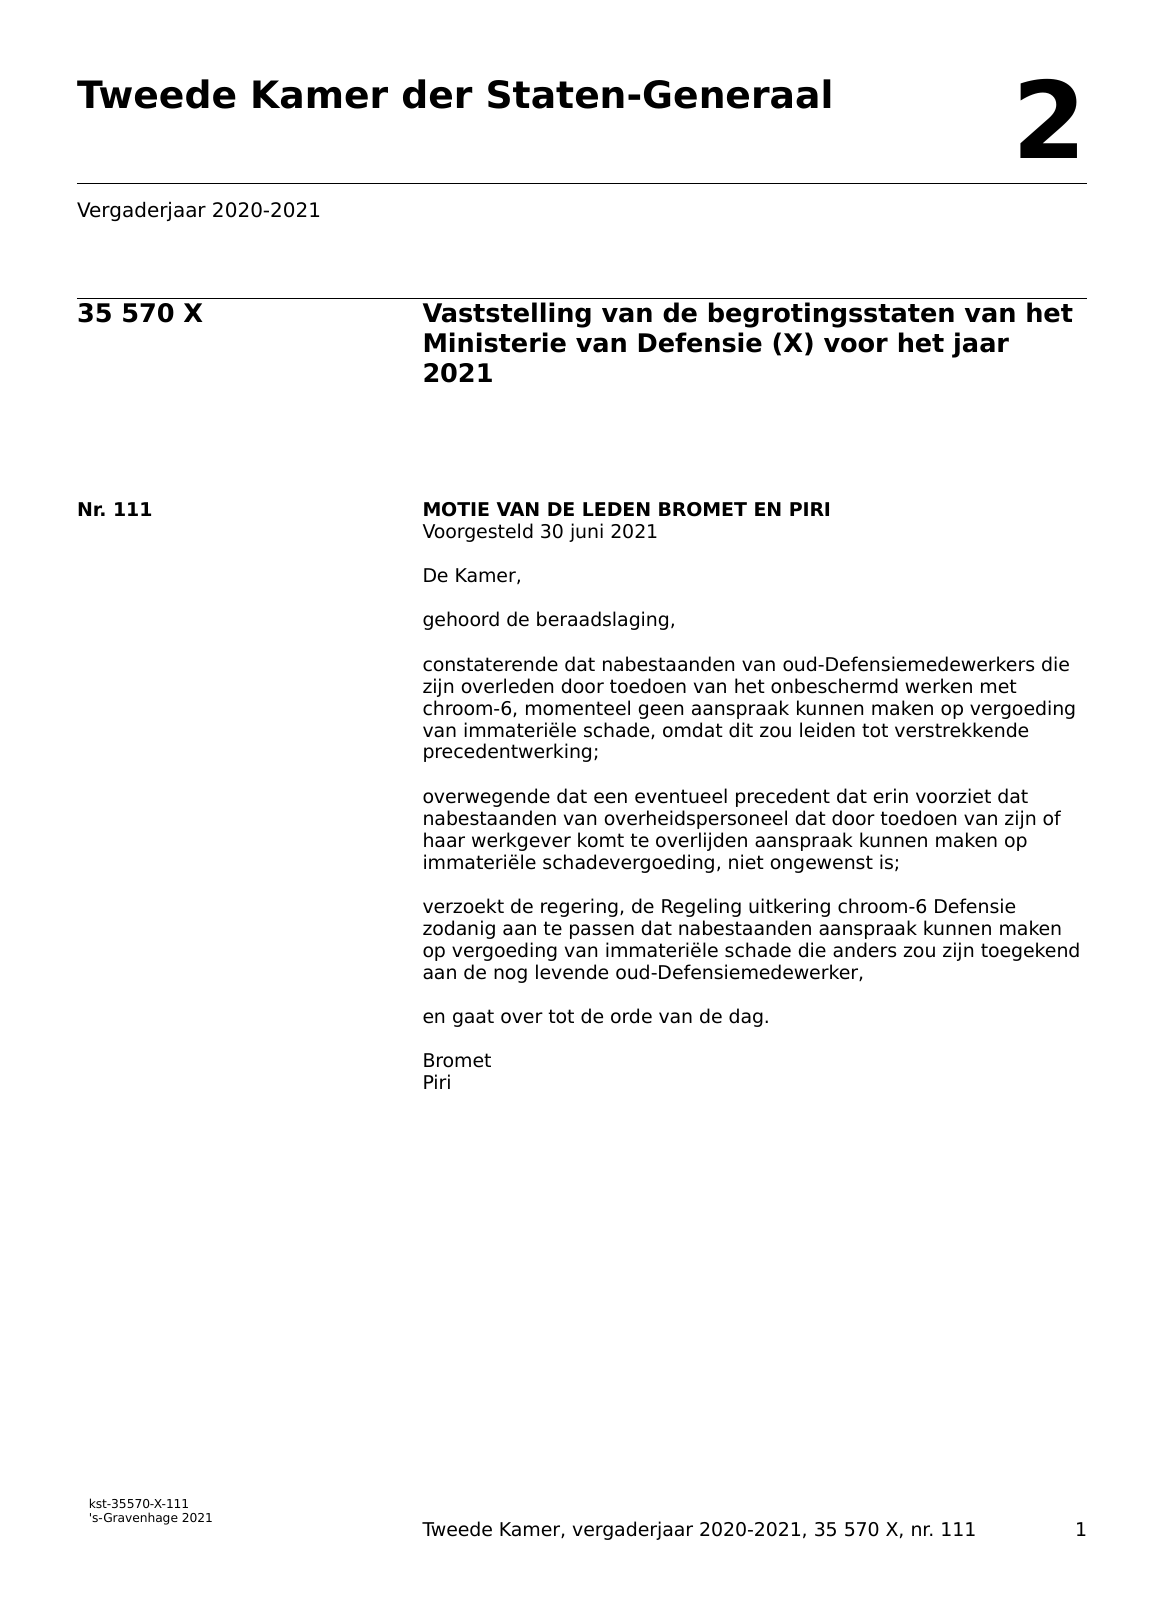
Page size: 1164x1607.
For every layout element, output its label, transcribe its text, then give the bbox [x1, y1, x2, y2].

text en gaat over tot de orde van de dag. [422, 1006, 1087, 1028]
table_header Tweede Kamer der Staten-Generaal [77, 59, 886, 183]
text Voorgesteld 30 juni 2021 [422, 521, 1087, 543]
table_cell Vergaderjaar 2020-2021 [77, 184, 1087, 298]
text De Kamer, [422, 565, 1087, 587]
subtitle 35 570 X Vaststelling van de begrotingsstaten van het Ministerie van Defensie (X) voor het jaar 2021 [77, 299, 1087, 388]
subtitle Nr. 111 MOTIE VAN DE LEDEN BROMET EN PIRI [77, 499, 1087, 521]
text verzoekt de regering, de Regeling uitkering chroom-6 Defensie zodanig aan te passen dat nabestaanden aanspraak kunnen maken op vergoeding van immateriële schade die anders zou zijn toegekend aan de nog levende oud-Defensiemedewerker, [422, 896, 1087, 984]
text gehoord de beraadslaging, [422, 609, 1087, 631]
text overwegende dat een eventueel precedent dat erin voorziet dat nabestaanden van overheidspersoneel dat door toedoen van zijn of haar werkgever komt te overlijden aanspraak kunnen maken op immateriële schadevergoeding, niet ongewenst is; [422, 786, 1087, 873]
text Piri [422, 1072, 1087, 1094]
text constaterende dat nabestaanden van oud-Defensiemedewerkers die zijn overleden door toedoen van het onbeschermd werken met chroom-6, momenteel geen aanspraak kunnen maken op vergoeding van immateriële schade, omdat dit zou leiden tot verstrekkende precedentwerking; [422, 653, 1087, 763]
text 's-Gravenhage 2021 [88, 1511, 323, 1525]
text kst-35570-X-111 [88, 1497, 323, 1511]
table_header 2 [886, 59, 1087, 183]
text Bromet [422, 1050, 1087, 1072]
